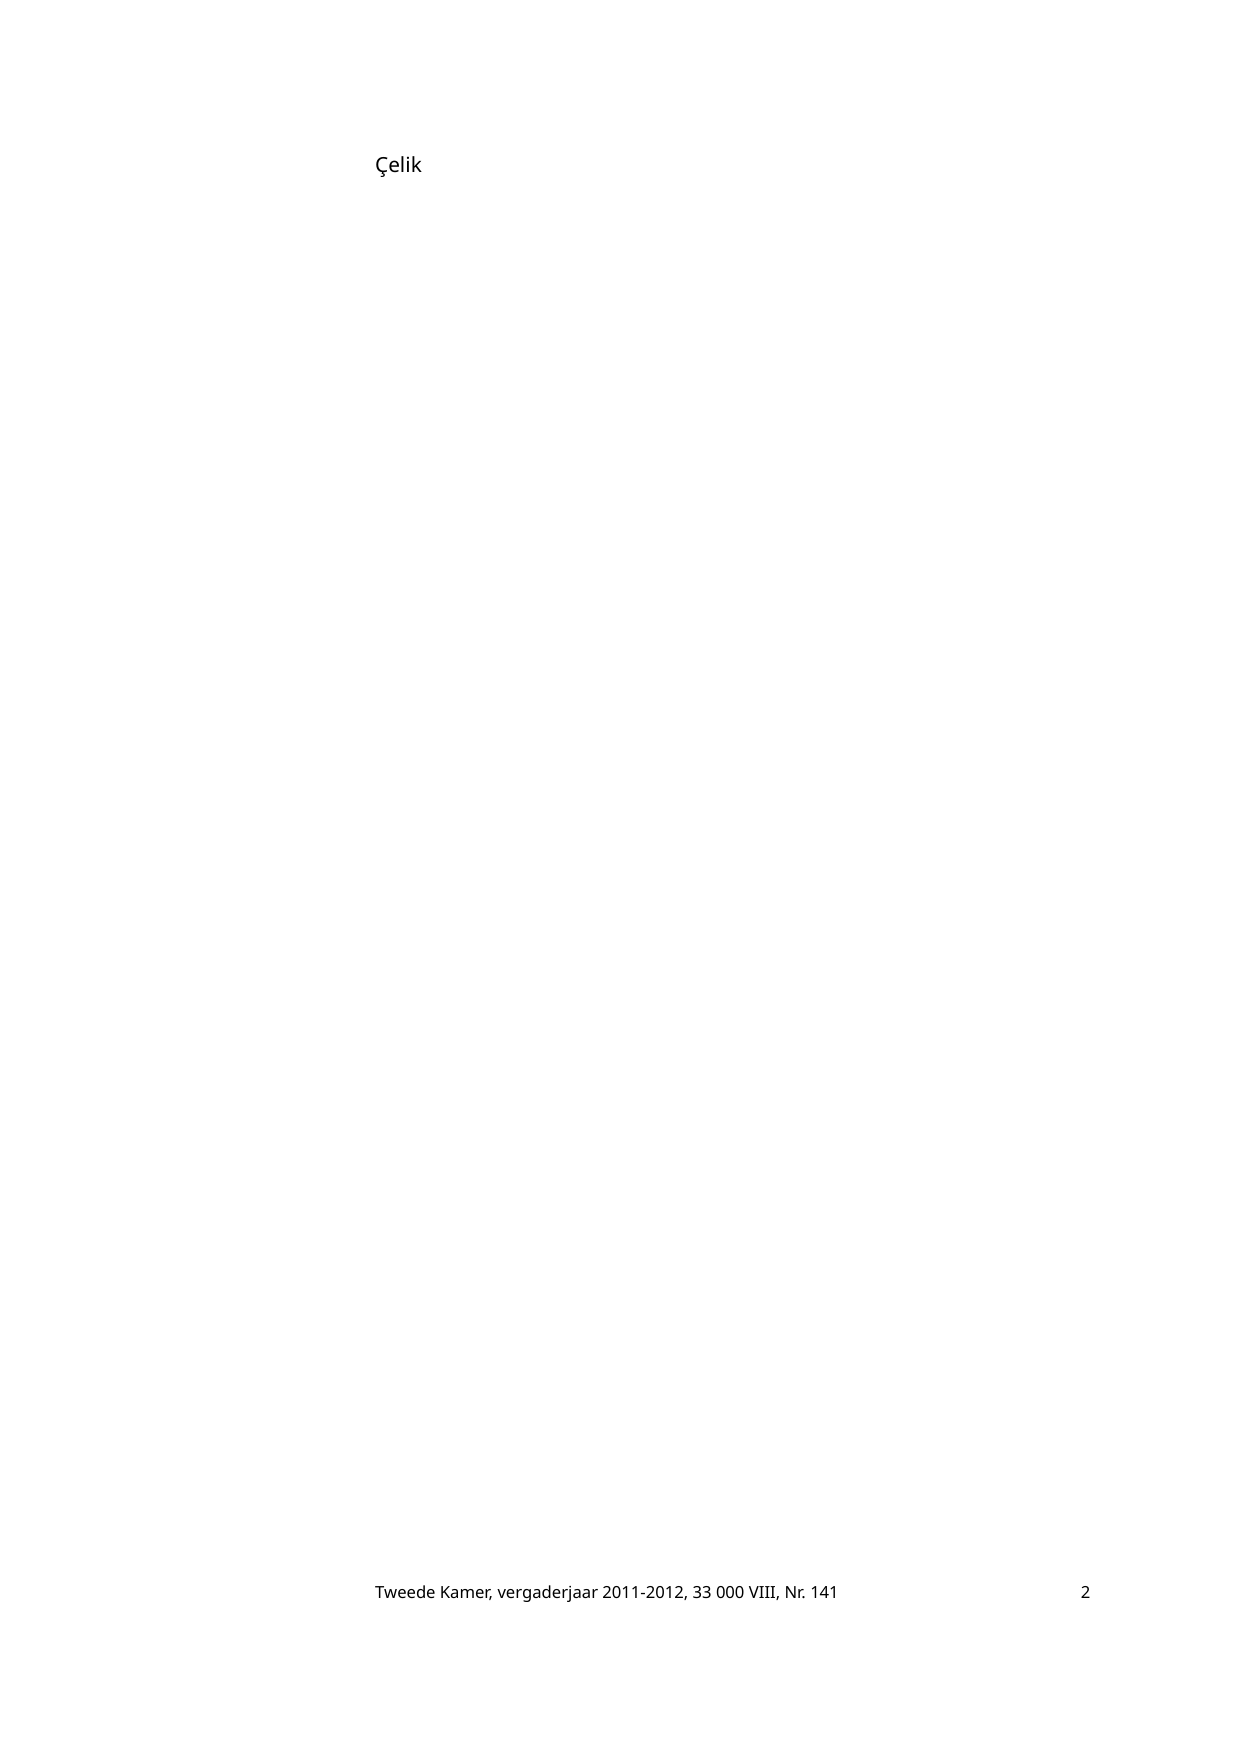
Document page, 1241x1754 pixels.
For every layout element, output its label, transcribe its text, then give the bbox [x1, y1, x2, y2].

text Çelik [375, 150, 1090, 178]
